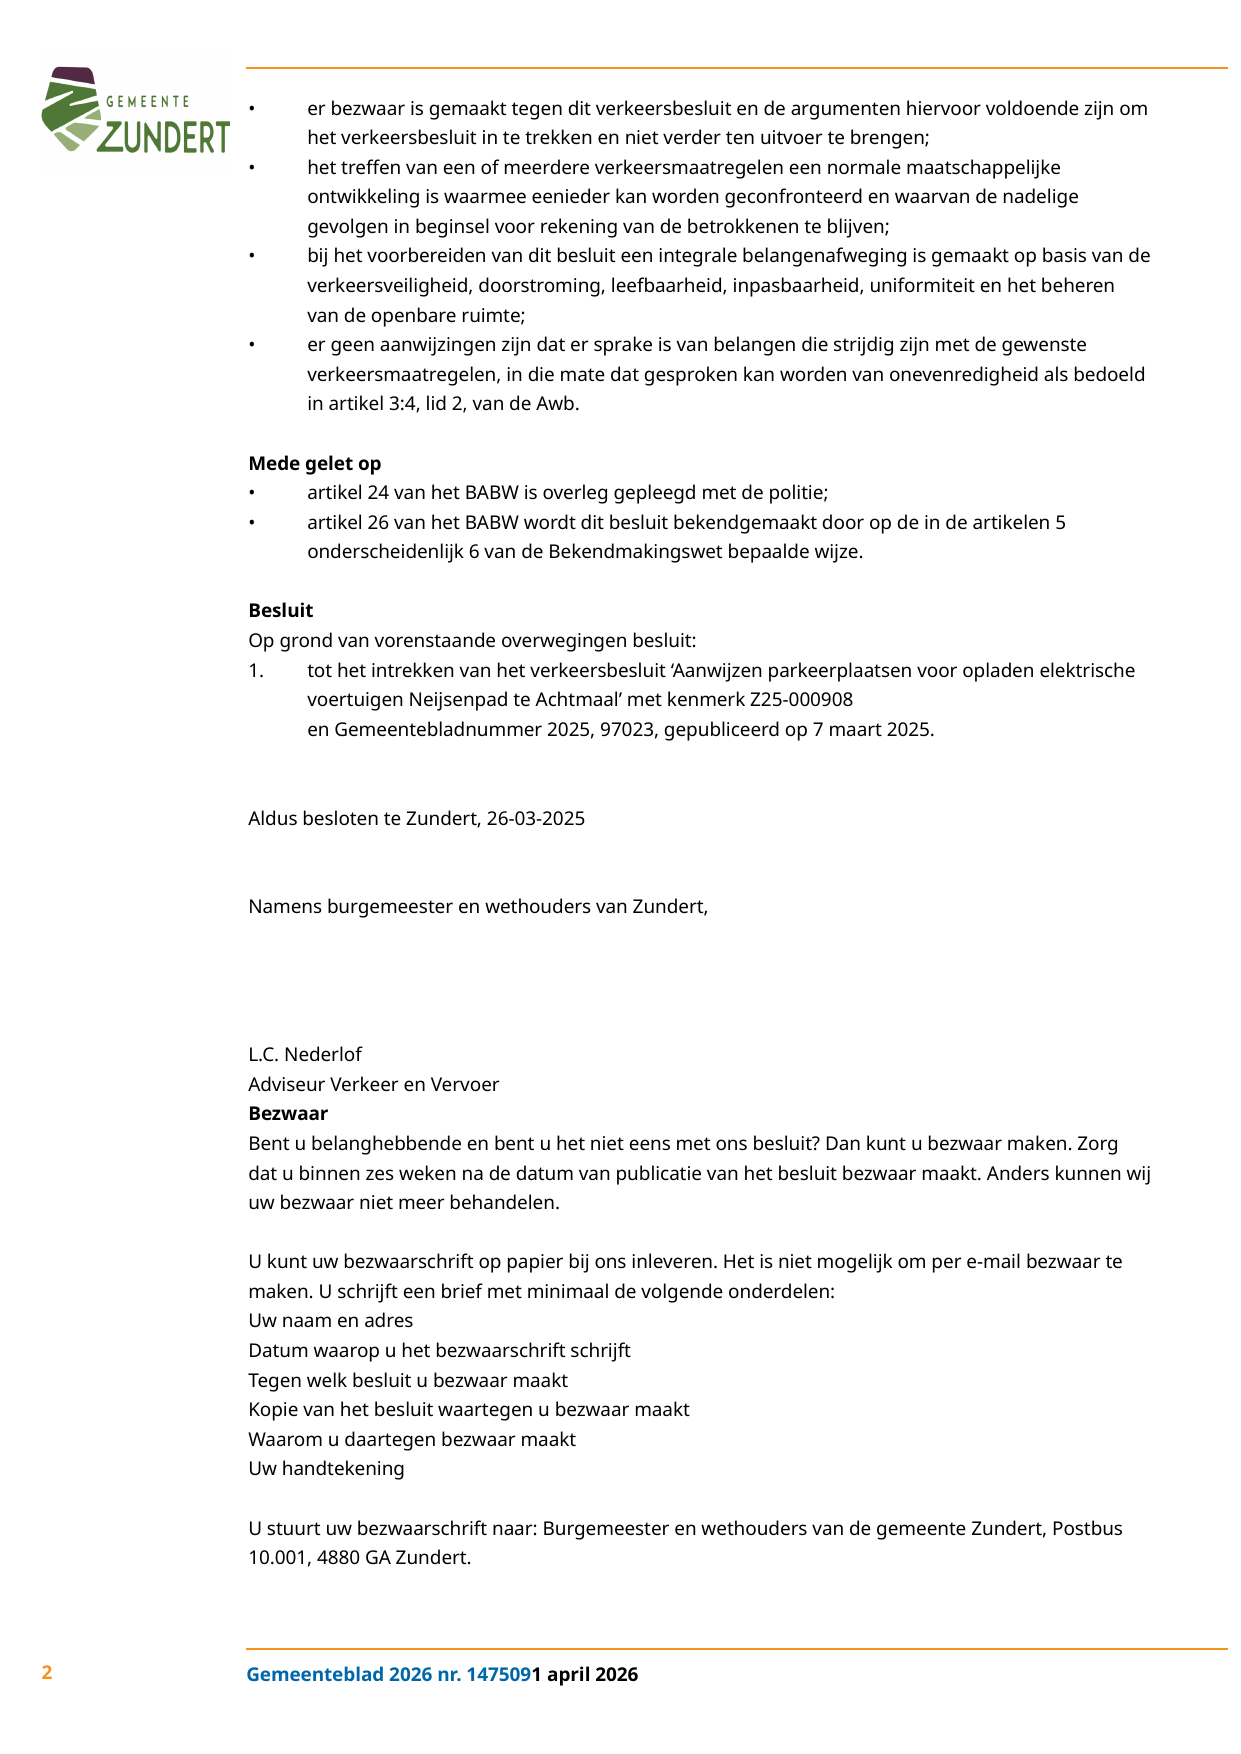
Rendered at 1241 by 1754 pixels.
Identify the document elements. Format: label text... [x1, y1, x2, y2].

list tot het intrekken van het verkeersbesluit ‘Aanwijzen parkeerplaatsen voor opladen elektrische voertuigen Neijsenpad te Achtmaal’ met kenmerk Z25-000908 [248, 657, 1152, 712]
text L.C. Nederlof [248, 1041, 1152, 1067]
list het treffen van een of meerdere verkeersmaatregelen een normale maatschappelijke ontwikkeling is waarmee eenieder kan worden geconfronteerd en waarvan de nadelige gevolgen in beginsel voor rekening van de betrokkenen te blijven; [248, 154, 1152, 239]
picture [41, 47, 231, 172]
list en Gemeentebladnummer 2025, 97023, gepubliceerd op 7 maart 2025. [248, 716, 1152, 742]
text Bezwaar [248, 1101, 1152, 1126]
text Tegen welk besluit u bezwaar maakt [248, 1367, 1152, 1393]
text Bent u belanghebbende en bent u het niet eens met ons besluit? Dan kunt u bezwaar maken. Zorg dat u binnen zes weken na de datum van publicatie van het besluit bezwaar maakt. Anders kunnen wij uw bezwaar niet meer behandelen. [248, 1130, 1152, 1215]
text Uw handtekening [248, 1456, 1152, 1481]
text Datum waarop u het bezwaarschrift schrijft [248, 1337, 1152, 1363]
list bij het voorbereiden van dit besluit een integrale belangenafweging is gemaakt op basis van de verkeersveiligheid, doorstroming, leefbaarheid, inpasbaarheid, uniformiteit en het beheren van de openbare ruimte; [248, 243, 1152, 328]
text Mede gelet op [248, 450, 1152, 476]
text Uw naam en adres [248, 1308, 1152, 1333]
text Aldus besloten te Zundert, 26-03-2025 [248, 805, 1152, 831]
text Adviseur Verkeer en Vervoer [248, 1071, 1152, 1097]
text U kunt uw bezwaarschrift op papier bij ons inleveren. Het is niet mogelijk om per e-mail bezwaar te maken. U schrijft een brief met minimaal de volgende onderdelen: [248, 1248, 1152, 1304]
list artikel 26 van het BABW wordt dit besluit bekendgemaakt door op de in de artikelen 5 onderscheidenlijk 6 van de Bekendmakingswet bepaalde wijze. [248, 509, 1152, 564]
text Kopie van het besluit waartegen u bezwaar maakt [248, 1396, 1152, 1422]
text Waarom u daartegen bezwaar maakt [248, 1426, 1152, 1452]
list artikel 24 van het BABW is overleg gepleegd met de politie; [248, 479, 1152, 505]
text Besluit [248, 598, 1152, 623]
text Namens burgemeester en wethouders van Zundert, [248, 893, 1152, 919]
text U stuurt uw bezwaarschrift naar: Burgemeester en wethouders van de gemeente Zundert, Postbus 10.001, 4880 GA Zundert. [248, 1515, 1152, 1570]
list er bezwaar is gemaakt tegen dit verkeersbesluit en de argumenten hiervoor voldoende zijn om het verkeersbesluit in te trekken en niet verder ten uitvoer te brengen; [248, 95, 1152, 150]
list er geen aanwijzingen zijn dat er sprake is van belangen die strijdig zijn met de gewenste verkeersmaatregelen, in die mate dat gesproken kan worden van onevenredigheid als bedoeld in artikel 3:4, lid 2, van de Awb. [248, 331, 1152, 416]
text Op grond van vorenstaande overwegingen besluit: [248, 627, 1152, 653]
